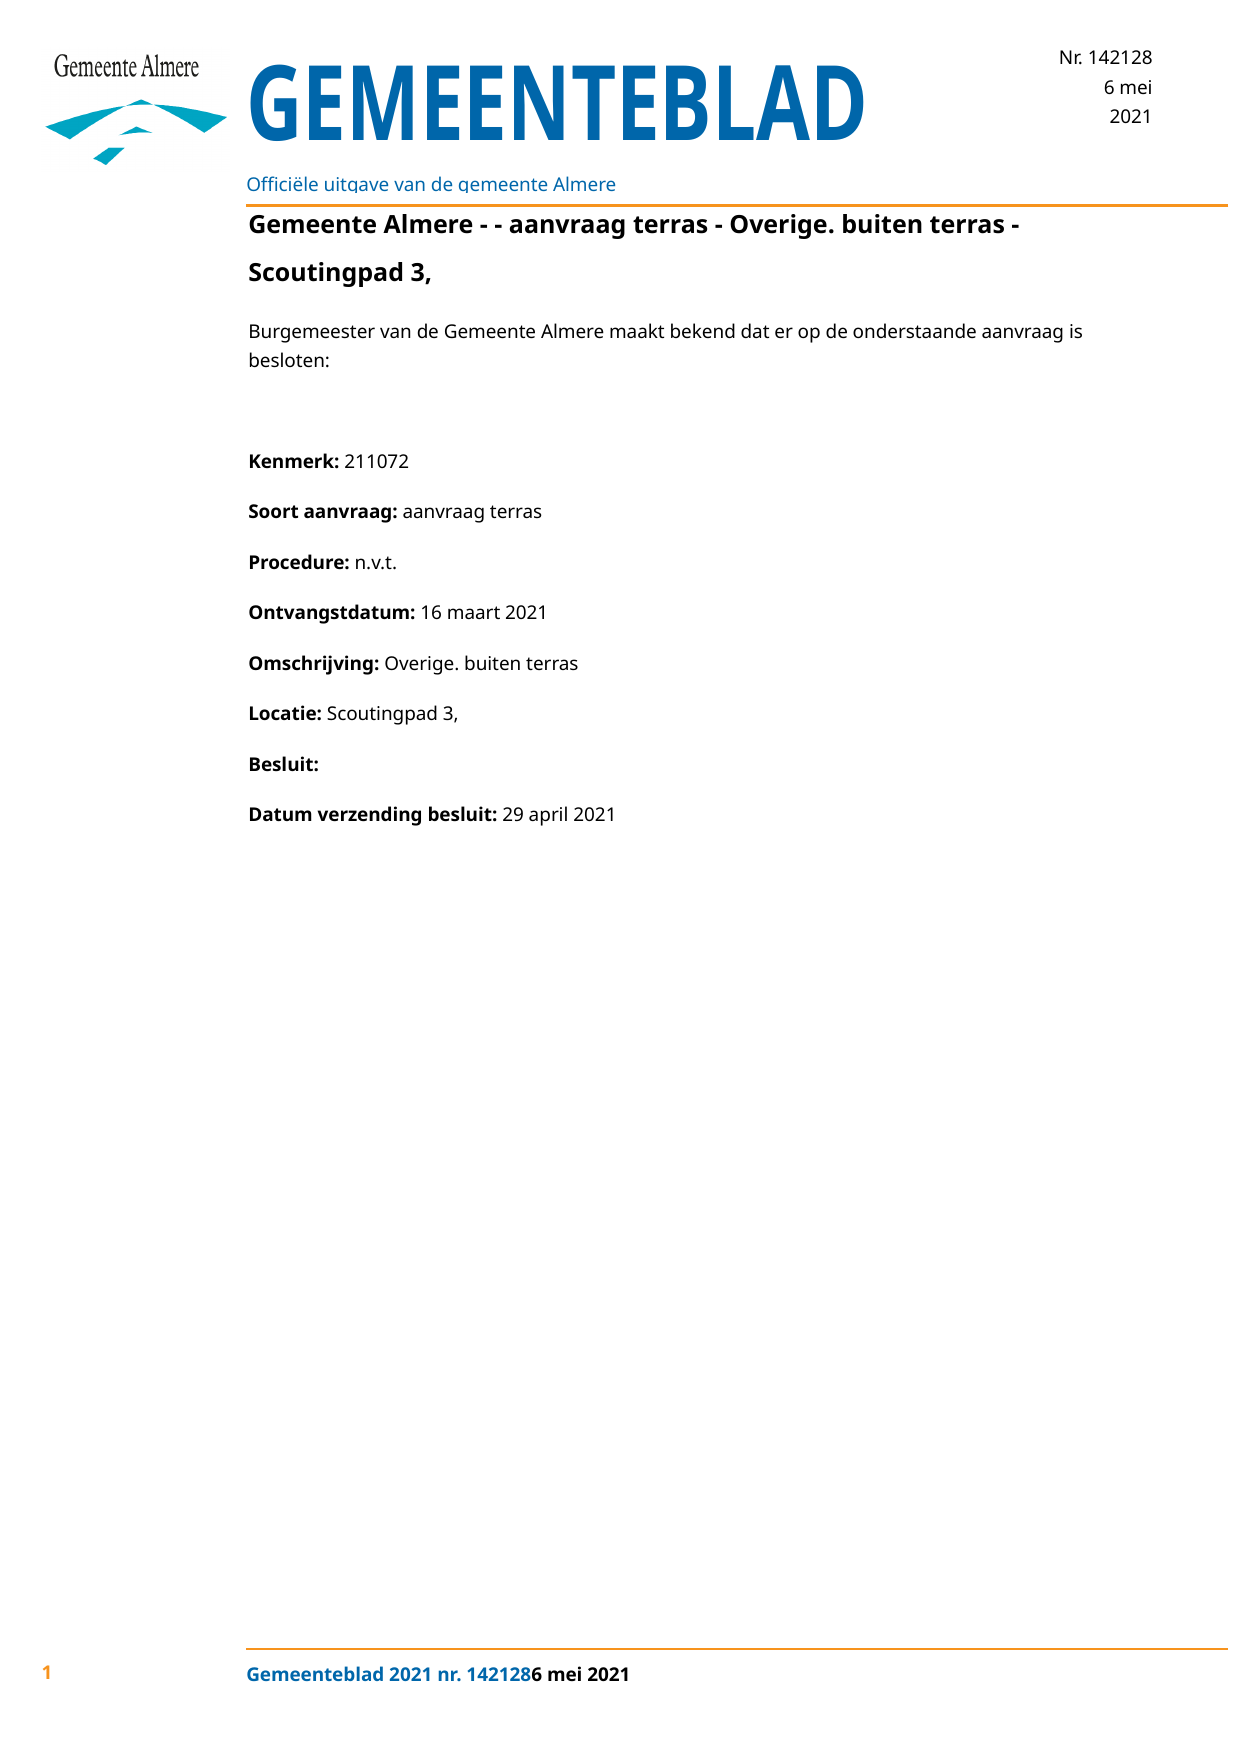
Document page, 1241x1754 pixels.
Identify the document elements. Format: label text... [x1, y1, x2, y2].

text Burgemeester van de Gemeente Almere maakt bekend dat er op de onderstaande aanvraag is besloten: [248, 318, 1152, 373]
text Procedure: n.v.t. [248, 549, 1152, 575]
picture [41, 47, 231, 172]
text Omschrijving: Overige. buiten terras [248, 650, 1152, 676]
text Kenmerk: 211072 [248, 448, 1152, 474]
text Locatie: Scoutingpad 3, [248, 700, 1152, 726]
text Besluit: [248, 751, 1152, 777]
text Datum verzending besluit: 29 april 2021 [248, 801, 1152, 827]
text Soort aanvraag: aanvraag terras [248, 499, 1152, 524]
text Ontvangstdatum: 16 maart 2021 [248, 599, 1152, 625]
text Gemeente Almere - - aanvraag terras - Overige. buiten terras - Scoutingpad 3, [248, 207, 1152, 288]
